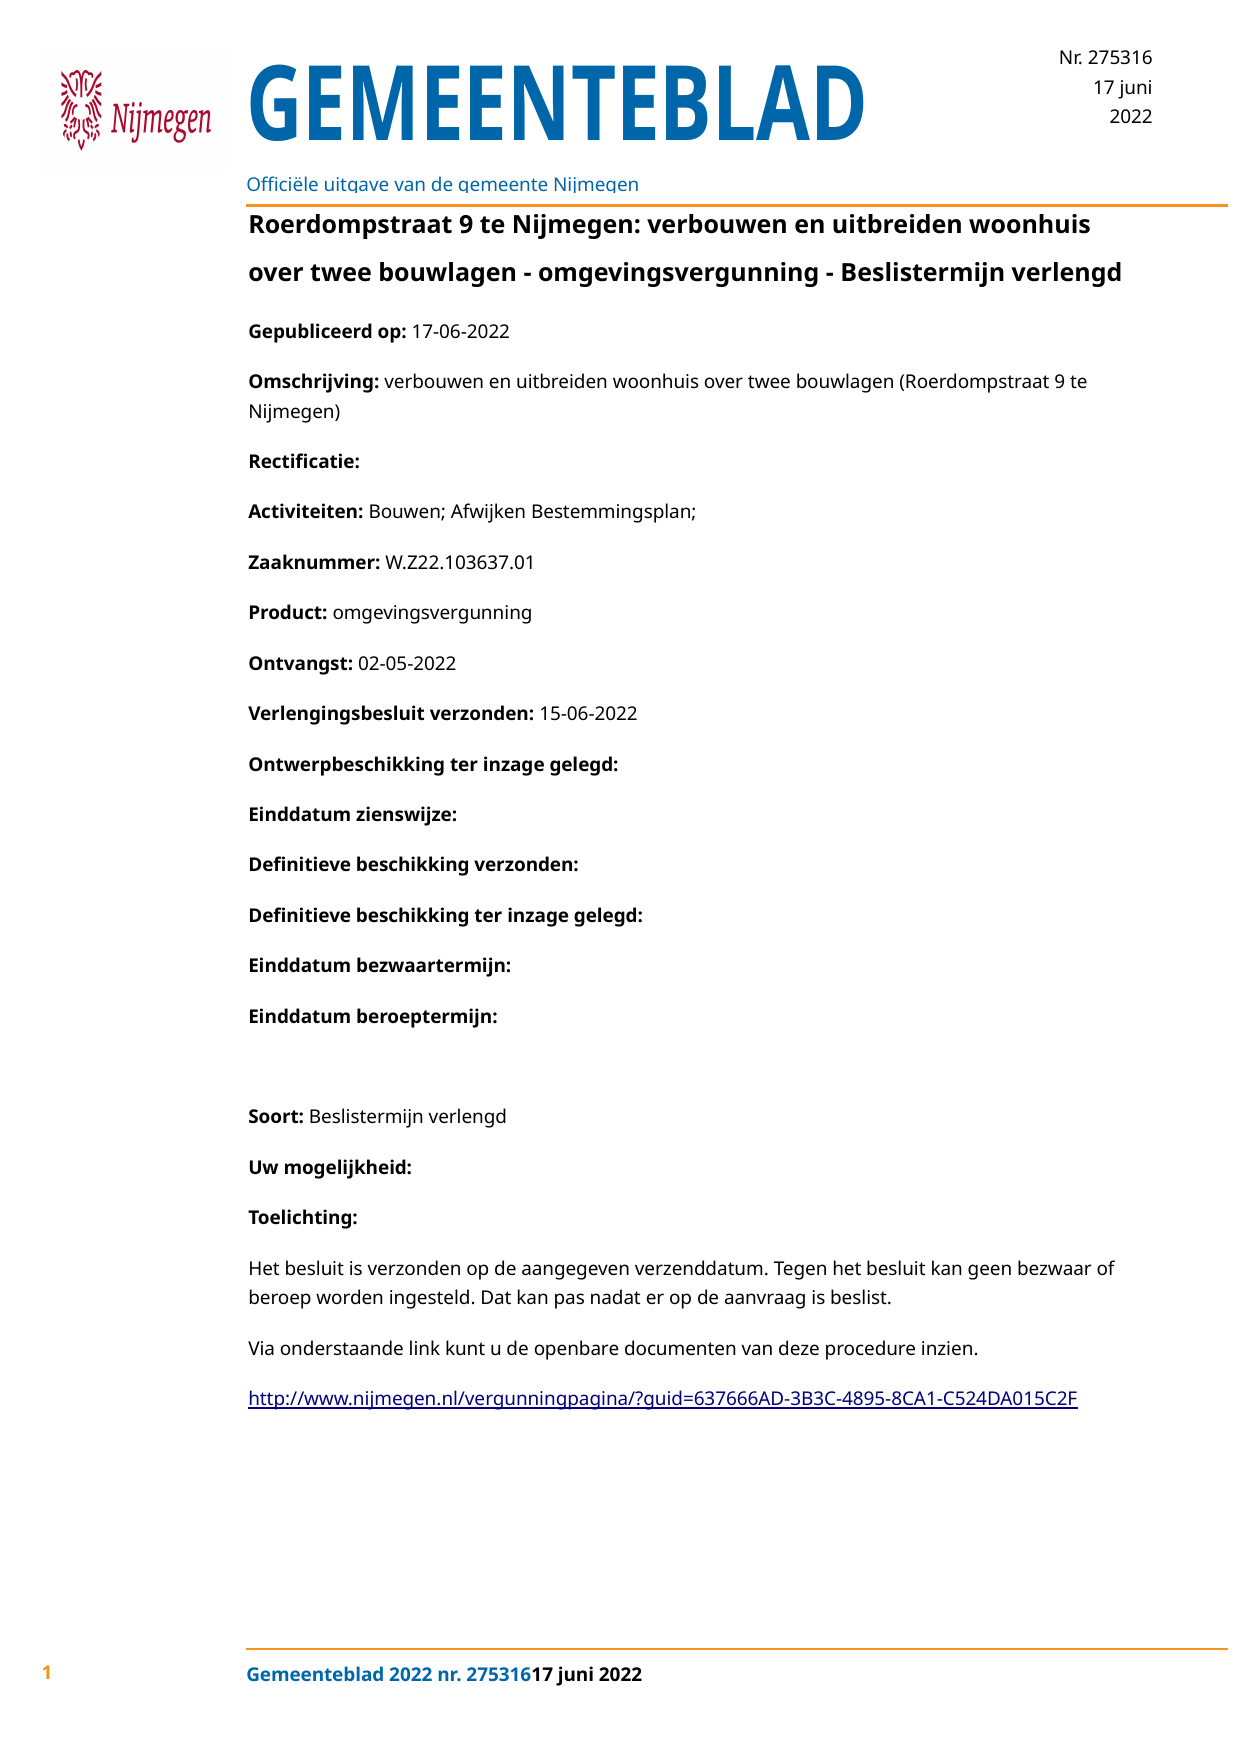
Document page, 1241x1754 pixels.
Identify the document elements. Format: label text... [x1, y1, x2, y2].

text Definitieve beschikking verzonden: [248, 852, 1152, 877]
text Zaaknummer: W.Z22.103637.01 [248, 549, 1152, 575]
text Einddatum bezwaartermijn: [248, 952, 1152, 978]
text Ontwerpbeschikking ter inzage gelegd: [248, 751, 1152, 777]
text Einddatum beroeptermijn: [248, 1003, 1152, 1029]
text Omschrijving: verbouwen en uitbreiden woonhuis over twee bouwlagen (Roerdompstraat 9 te Nijmegen) [248, 368, 1152, 424]
text Gepubliceerd op: 17-06-2022 [248, 318, 1152, 344]
text Verlengingsbesluit verzonden: 15-06-2022 [248, 700, 1152, 726]
text Het besluit is verzonden op de aangegeven verzenddatum. Tegen het besluit kan geen bezwaar of beroep worden ingesteld. Dat kan pas nadat er op de aanvraag is beslist. [248, 1255, 1152, 1310]
text Activiteiten: Bouwen; Afwijken Bestemmingsplan; [248, 499, 1152, 524]
text Ontvangst: 02-05-2022 [248, 650, 1152, 676]
text Definitieve beschikking ter inzage gelegd: [248, 902, 1152, 928]
text Product: omgevingsvergunning [248, 599, 1152, 625]
text Roerdompstraat 9 te Nijmegen: verbouwen en uitbreiden woonhuis over twee bouwlagen - omgevingsvergunning - Beslistermijn verlengd [248, 207, 1152, 288]
text Toelichting: [248, 1204, 1152, 1230]
picture [41, 47, 231, 172]
text Soort: Beslistermijn verlengd [248, 1104, 1152, 1129]
text Einddatum zienswijze: [248, 801, 1152, 827]
text Via onderstaande link kunt u de openbare documenten van deze procedure inzien. [248, 1335, 1152, 1361]
text http://www.nijmegen.nl/vergunningpagina/?guid=637666AD-3B3C-4895-8CA1-C524DA015C2F [248, 1385, 1152, 1411]
text Rectificatie: [248, 448, 1152, 474]
text Uw mogelijkheid: [248, 1154, 1152, 1180]
